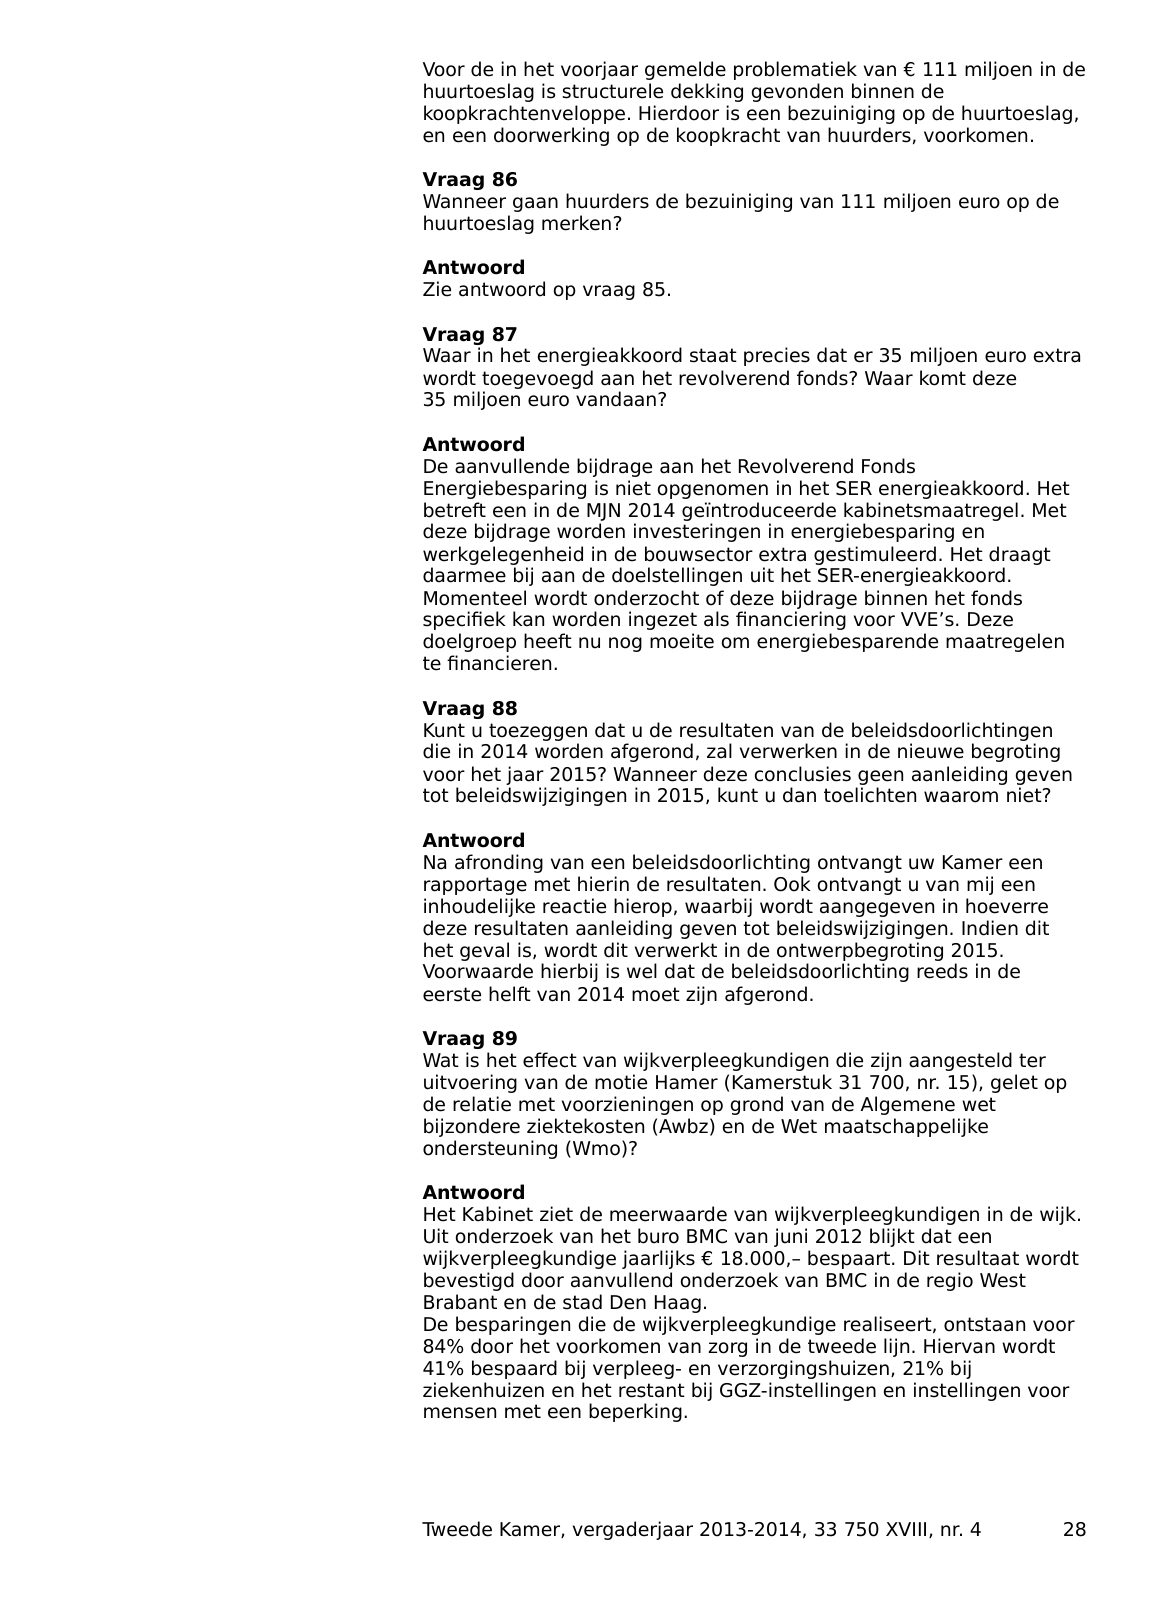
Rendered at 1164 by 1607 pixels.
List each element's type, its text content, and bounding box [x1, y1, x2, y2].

text Kunt u toezeggen dat u de resultaten van de beleidsdoorlichtingen die in 2014 worden afgerond, zal verwerken in de nieuwe begroting voor het jaar 2015? Wanneer deze conclusies geen aanleiding geven tot beleidswijzigingen in 2015, kunt u dan toelichten waarom niet? [422, 719, 1087, 807]
text Antwoord [422, 433, 1087, 456]
text Waar in het energieakkoord staat precies dat er 35 miljoen euro extra wordt toegevoegd aan het revolverend fonds? Waar komt deze 35 miljoen euro vandaan? [422, 345, 1087, 411]
text Na afronding van een beleidsdoorlichting ontvangt uw Kamer een rapportage met hierin de resultaten. Ook ontvangt u van mij een inhoudelijke reactie hierop, waarbij wordt aangegeven in hoeverre deze resultaten aanleiding geven tot beleidswijzigingen. Indien dit het geval is, wordt dit verwerkt in de ontwerpbegroting 2015. Voorwaarde hierbij is wel dat de beleidsdoorlichting reeds in de eerste helft van 2014 moet zijn afgerond. [422, 852, 1087, 1005]
text Vraag 86 [422, 169, 1087, 191]
text Antwoord [422, 829, 1087, 852]
text Antwoord [422, 257, 1087, 279]
text De besparingen die de wijkverpleegkundige realiseert, ontstaan voor 84% door het voorkomen van zorg in de tweede lijn. Hiervan wordt 41% bespaard bij verpleeg- en verzorgingshuizen, 21% bij ziekenhuizen en het restant bij GGZ-instellingen en instellingen voor mensen met een beperking. [422, 1313, 1087, 1423]
text Antwoord [422, 1182, 1087, 1204]
text Zie antwoord op vraag 85. [422, 279, 1087, 301]
text Wanneer gaan huurders de bezuiniging van 111 miljoen euro op de huurtoeslag merken? [422, 191, 1087, 235]
text Het Kabinet ziet de meerwaarde van wijkverpleegkundigen in de wijk. Uit onderzoek van het buro BMC van juni 2012 blijkt dat een wijkverpleegkundige jaarlijks € 18.000,– bespaart. Dit resultaat wordt bevestigd door aanvullend onderzoek van BMC in de regio West Brabant en de stad Den Haag. [422, 1204, 1087, 1313]
text Vraag 88 [422, 697, 1087, 719]
text Vraag 89 [422, 1028, 1087, 1049]
text Wat is het effect van wijkverpleegkundigen die zijn aangesteld ter uitvoering van de motie Hamer (Kamerstuk 31 700, nr. 15), gelet op de relatie met voorzieningen op grond van de Algemene wet bijzondere ziektekosten (Awbz) en de Wet maatschappelijke ondersteuning (Wmo)? [422, 1049, 1087, 1159]
text De aanvullende bijdrage aan het Revolverend Fonds Energiebesparing is niet opgenomen in het SER energieakkoord. Het betreft een in de MJN 2014 geïntroduceerde kabinetsmaatregel. Met deze bijdrage worden investeringen in energiebesparing en werkgelegenheid in de bouwsector extra gestimuleerd. Het draagt daarmee bij aan de doelstellingen uit het SER-energieakkoord. Momenteel wordt onderzocht of deze bijdrage binnen het fonds specifiek kan worden ingezet als financiering voor VVE’s. Deze doelgroep heeft nu nog moeite om energiebesparende maatregelen te financieren. [422, 456, 1087, 675]
text Voor de in het voorjaar gemelde problematiek van € 111 miljoen in de huurtoeslag is structurele dekking gevonden binnen de koopkrachtenveloppe. Hierdoor is een bezuiniging op de huurtoeslag, en een doorwerking op de koopkracht van huurders, voorkomen. [422, 59, 1087, 147]
text Vraag 87 [422, 323, 1087, 345]
